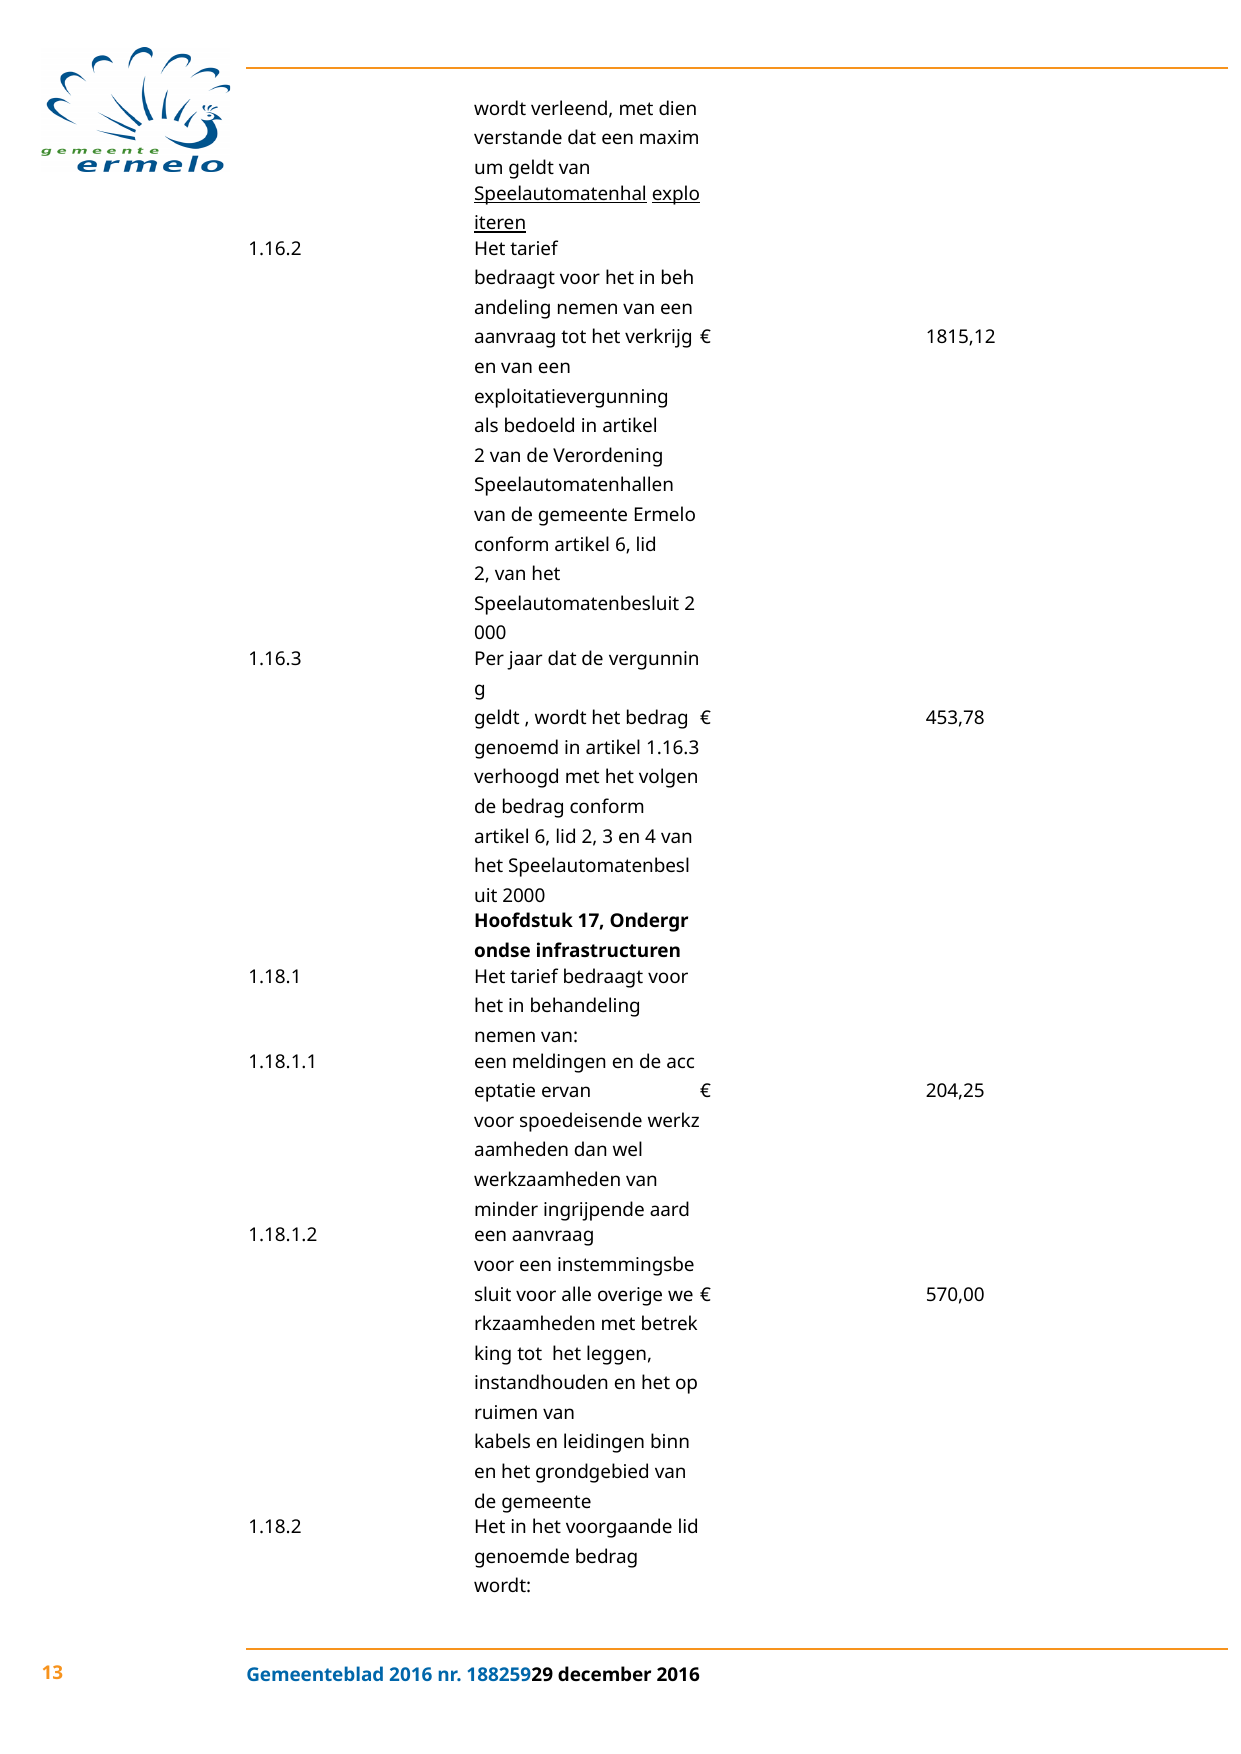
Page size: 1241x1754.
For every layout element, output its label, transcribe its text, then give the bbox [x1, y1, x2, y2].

table_cell 1.18.1.1 [248, 1048, 474, 1222]
table_cell € [700, 645, 926, 908]
table_cell [926, 908, 1152, 963]
table_cell [700, 963, 926, 1048]
table_header wordt verleend, met dien verstande dat een maximum geldt van [474, 95, 700, 180]
table_cell Het in het voorgaande lid genoemde bedrag wordt: [474, 1514, 700, 1598]
table_header [700, 95, 926, 180]
table_cell € [700, 1222, 926, 1513]
table_cell € [700, 1048, 926, 1222]
table_cell 570,00 [926, 1222, 1152, 1513]
table_cell Het tarief bedraagt voor het in behandeling nemen van een aanvraag tot het verkrijgen van een exploitatievergunning als bedoeld in artikel 2 van de Verordening Speelautomatenhallen van de gemeente Ermelo conform artikel 6, lid 2, van het Speelautomatenbesluit 2000 [474, 235, 700, 645]
table_cell Per jaar dat de vergunning geldt , wordt het bedrag genoemd in artikel 1.16.3 verhoogd met het volgende bedrag conform artikel 6, lid 2, 3 en 4 van het Speelautomatenbesluit 2000 [474, 645, 700, 908]
table_cell [926, 180, 1152, 235]
table_cell € [700, 235, 926, 645]
table_cell 1.18.1 [248, 963, 474, 1048]
table_cell 1.16.3 [248, 645, 474, 908]
table_cell 1.18.1.2 [248, 1222, 474, 1513]
table_header [248, 95, 474, 180]
table_cell 204,25 [926, 1048, 1152, 1222]
table_cell 1815,12 [926, 235, 1152, 645]
table_cell Speelautomatenhal exploiteren [474, 180, 700, 235]
table_cell [248, 908, 474, 963]
picture [41, 47, 231, 172]
table_cell een meldingen en de acceptatie ervan voor spoedeisende werkzaamheden dan wel werkzaamheden van minder ingrijpende aard [474, 1048, 700, 1222]
table_cell [700, 1514, 926, 1598]
table_cell Het tarief bedraagt voor het in behandeling nemen van: [474, 963, 700, 1048]
table_cell [926, 1514, 1152, 1598]
table_cell [700, 908, 926, 963]
table_cell 1.18.2 [248, 1514, 474, 1598]
table_cell 453,78 [926, 645, 1152, 908]
table_cell 1.16.2 [248, 235, 474, 645]
table_cell Hoofdstuk 17, Ondergrondse infrastructuren [474, 908, 700, 963]
table_header [926, 95, 1152, 180]
table_cell een aanvraag voor een instemmingsbesluit voor alle overige werkzaamheden met betrekking tot het leggen, instandhouden en het opruimen van kabels en leidingen binnen het grondgebied van de gemeente [474, 1222, 700, 1513]
table_cell [926, 963, 1152, 1048]
table_cell [700, 180, 926, 235]
table_cell [248, 180, 474, 235]
